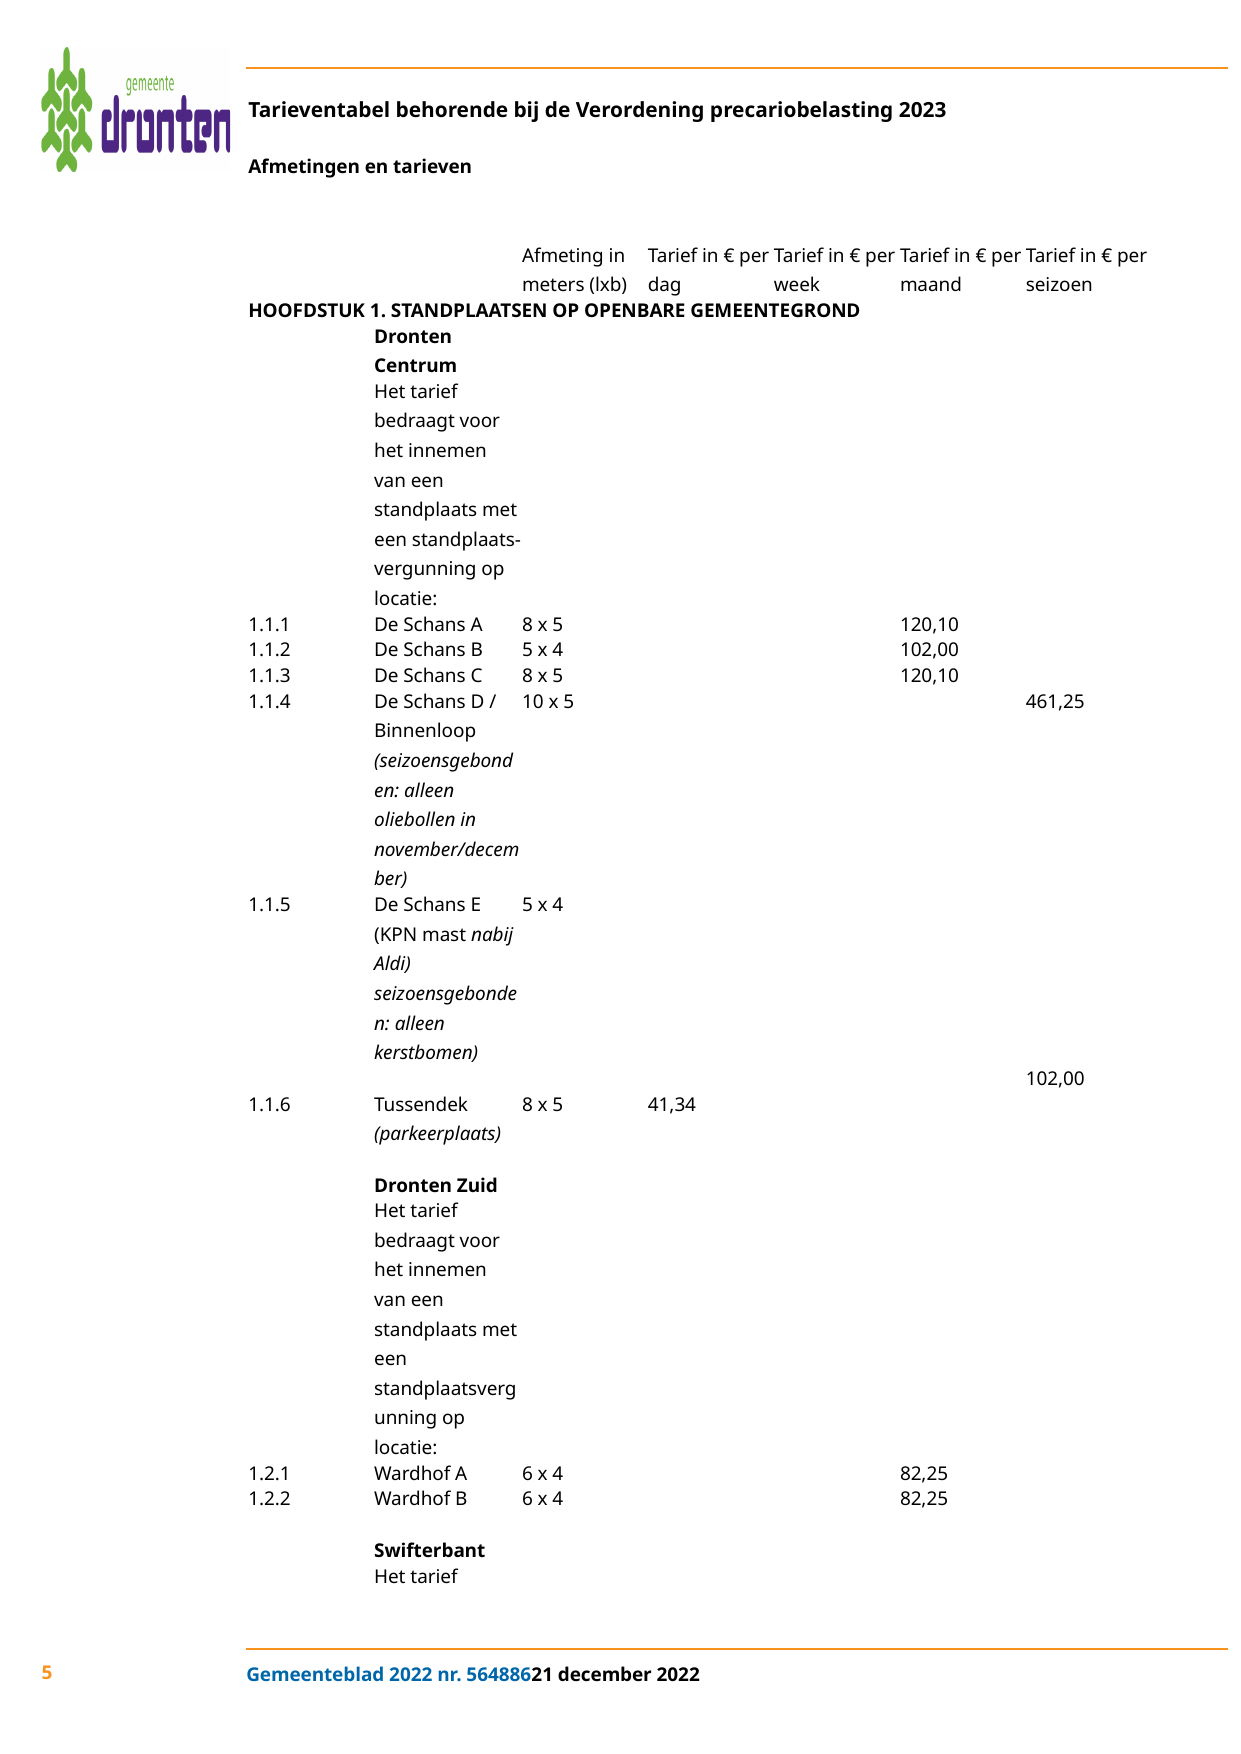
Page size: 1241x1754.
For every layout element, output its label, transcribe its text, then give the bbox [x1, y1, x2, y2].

table_cell [900, 1563, 1026, 1588]
table_cell Tussendek (parkeerplaats) [374, 1091, 522, 1146]
table_cell [248, 1172, 374, 1197]
table_cell De Schans C [374, 663, 522, 688]
table_cell [648, 891, 774, 1065]
table_cell 1.1.2 [248, 637, 374, 662]
table_cell [774, 1172, 900, 1197]
table_cell [522, 1198, 648, 1460]
table_cell [648, 1486, 774, 1511]
table_cell [1026, 1537, 1152, 1563]
table_cell 120,10 [900, 663, 1026, 688]
table_cell De Schans E (KPN mast nabij Aldi) seizoensgebonden: alleen kerstbomen) [374, 891, 522, 1065]
table_cell [774, 1198, 900, 1460]
table_cell [648, 378, 774, 611]
table_cell [900, 1091, 1026, 1146]
table_cell 8 x 5 [522, 611, 648, 637]
table_cell 5 x 4 [522, 891, 648, 1065]
table_cell 8 x 5 [522, 1091, 648, 1146]
table_cell [900, 1172, 1026, 1197]
table_cell [522, 1172, 648, 1197]
table_cell [522, 1563, 648, 1588]
table_cell [774, 1460, 900, 1486]
table_cell De Schans A [374, 611, 522, 637]
table_cell [774, 378, 900, 611]
table_cell Dronten Centrum [374, 323, 522, 378]
text Tarieventabel behorende bij de Verordening precariobelasting 2023 [248, 95, 1152, 123]
table_cell 1.2.1 [248, 1460, 374, 1486]
table_cell [248, 378, 374, 611]
table_cell Swifterbant [374, 1537, 522, 1563]
table_cell Wardhof A [374, 1460, 522, 1486]
table_cell 41,34 [648, 1091, 774, 1146]
table_header [374, 242, 522, 297]
table_cell 82,25 [900, 1460, 1026, 1486]
table_cell [900, 378, 1026, 611]
table_cell [248, 1537, 374, 1563]
table_cell 1.1.4 [248, 688, 374, 891]
table_cell 1.1.6 [248, 1091, 374, 1146]
table_cell [1026, 637, 1152, 662]
table_cell Het tarief bedraagt voor het innemen van een standplaats met een standplaatsvergunning op locatie: [374, 1198, 522, 1460]
table_header Tarief in € per dag [648, 242, 774, 297]
table_header Afmeting in meters (lxb) [522, 242, 648, 297]
table_cell [900, 1537, 1026, 1563]
table_cell [900, 323, 1026, 378]
table_cell Dronten Zuid [374, 1172, 522, 1197]
table_cell [522, 1146, 648, 1172]
text Afmetingen en tarieven [248, 153, 1152, 179]
table_cell [1026, 891, 1152, 1065]
table_cell De Schans D / Binnenloop (seizoensgebonden: alleen oliebollen in november/december) [374, 688, 522, 891]
table_cell [1026, 1563, 1152, 1588]
table_cell 82,25 [900, 1486, 1026, 1511]
table_cell [648, 1065, 774, 1091]
table_cell [248, 323, 374, 378]
table_cell [774, 611, 900, 637]
table_cell 1.1.3 [248, 663, 374, 688]
table_cell [900, 1146, 1026, 1172]
table_cell [522, 378, 648, 611]
table_cell [900, 688, 1026, 891]
table_cell 6 x 4 [522, 1460, 648, 1486]
table_cell [774, 688, 900, 891]
table_cell [648, 663, 774, 688]
table_cell [1026, 378, 1152, 611]
table_cell [1026, 1198, 1152, 1460]
table_cell [1026, 1511, 1152, 1537]
table_cell [648, 1146, 774, 1172]
table_cell [1026, 611, 1152, 637]
table_cell [1026, 1460, 1152, 1486]
table_cell [248, 1146, 374, 1172]
table_cell Wardhof B [374, 1486, 522, 1511]
table_cell [1026, 663, 1152, 688]
table_cell [1026, 1172, 1152, 1197]
table_cell [648, 1563, 774, 1588]
table_cell [774, 1486, 900, 1511]
table_cell [522, 1065, 648, 1091]
table_cell [1026, 1146, 1152, 1172]
table_cell [648, 1198, 774, 1460]
table_cell [774, 1563, 900, 1588]
table_cell 120,10 [900, 611, 1026, 637]
table_cell HOOFDSTUK 1. STANDPLAATSEN OP OPENBARE GEMEENTEGROND [248, 297, 1152, 323]
table_cell [774, 637, 900, 662]
table_cell [648, 688, 774, 891]
table_cell [900, 1065, 1026, 1091]
table_cell [522, 323, 648, 378]
table_cell [774, 323, 900, 378]
table_header Tarief in € per seizoen [1026, 242, 1152, 297]
table_cell [648, 1172, 774, 1197]
table_cell 1.1.5 [248, 891, 374, 1065]
table_cell 6 x 4 [522, 1486, 648, 1511]
table_cell 102,00 [1026, 1065, 1152, 1091]
table_cell [774, 891, 900, 1065]
table_cell [648, 1537, 774, 1563]
table_cell [774, 1146, 900, 1172]
table_cell [648, 1460, 774, 1486]
table_cell [1026, 1091, 1152, 1146]
table_cell 1.2.2 [248, 1486, 374, 1511]
table_cell De Schans B [374, 637, 522, 662]
table_cell 1.1.1 [248, 611, 374, 637]
table_cell Het tarief bedraagt voor het innemen van een standplaats met een standplaats-vergunning op locatie: [374, 378, 522, 611]
table_cell [522, 1537, 648, 1563]
picture [41, 47, 231, 172]
table_cell Het tarief [374, 1563, 522, 1588]
table_cell [1026, 323, 1152, 378]
table_cell [774, 1065, 900, 1091]
table_cell [900, 891, 1026, 1065]
table_header Tarief in € per maand [900, 242, 1026, 297]
table_cell [900, 1511, 1026, 1537]
table_cell 102,00 [900, 637, 1026, 662]
table_cell [648, 1511, 774, 1537]
table_cell [374, 1146, 522, 1172]
table_header [248, 242, 374, 297]
table_cell 5 x 4 [522, 637, 648, 662]
table_cell [1026, 1486, 1152, 1511]
table_header Tarief in € per week [774, 242, 900, 297]
table_cell [648, 611, 774, 637]
table_cell [374, 1065, 522, 1091]
table_cell 8 x 5 [522, 663, 648, 688]
table_cell [248, 1563, 374, 1588]
table_cell 461,25 [1026, 688, 1152, 891]
table_cell [248, 1198, 374, 1460]
table_cell [522, 1511, 648, 1537]
table_cell [648, 637, 774, 662]
table_cell [900, 1198, 1026, 1460]
table_cell 10 x 5 [522, 688, 648, 891]
table_cell [774, 1091, 900, 1146]
table_cell [774, 1511, 900, 1537]
table_cell [374, 1511, 522, 1537]
table_cell [248, 1065, 374, 1091]
table_cell [774, 1537, 900, 1563]
table_cell [248, 1511, 374, 1537]
table_cell [648, 323, 774, 378]
table_cell [774, 663, 900, 688]
